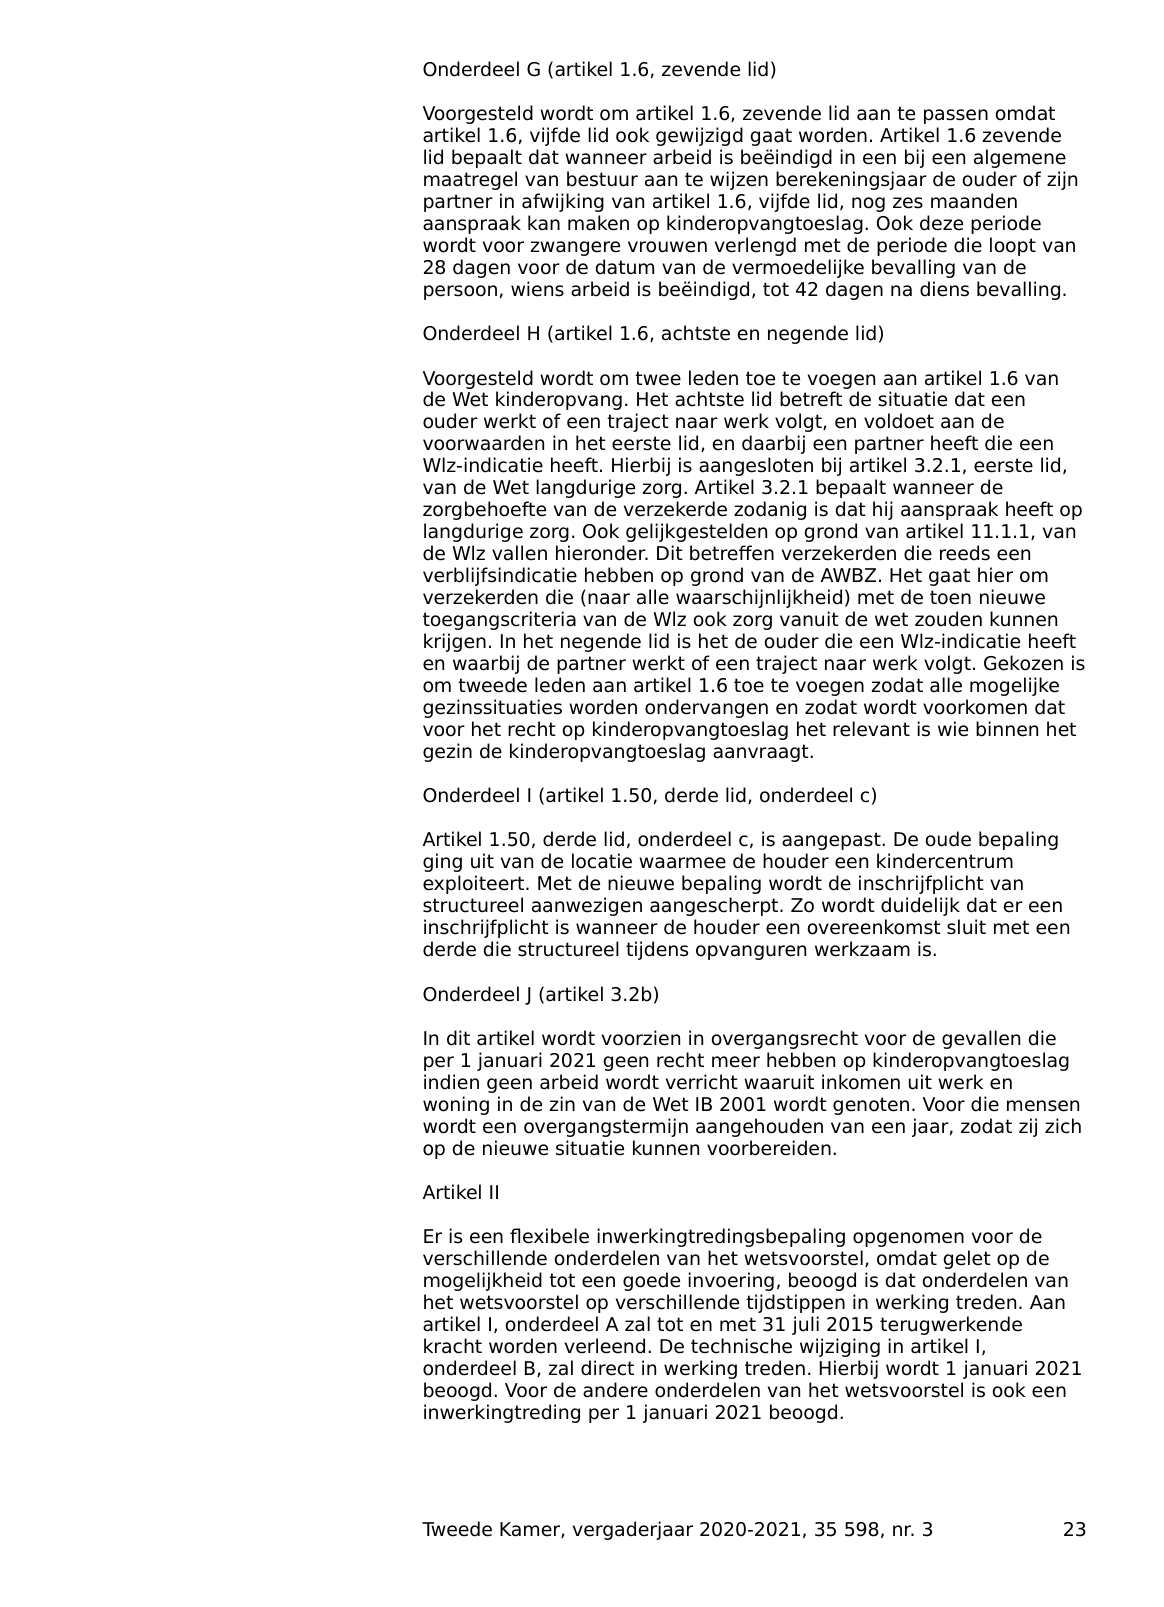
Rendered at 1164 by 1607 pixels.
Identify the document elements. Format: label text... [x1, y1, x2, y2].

subtitle Onderdeel I (artikel 1.50, derde lid, onderdeel c) [422, 785, 1087, 807]
text In dit artikel wordt voorzien in overgangsrecht voor de gevallen die per 1 januari 2021 geen recht meer hebben op kinderopvangtoeslag indien geen arbeid wordt verricht waaruit inkomen uit werk en woning in de zin van de Wet IB 2001 wordt genoten. Voor die mensen wordt een overgangstermijn aangehouden van een jaar, zodat zij zich op de nieuwe situatie kunnen voorbereiden. [422, 1028, 1087, 1159]
subtitle Onderdeel H (artikel 1.6, achtste en negende lid) [422, 323, 1087, 345]
text Voorgesteld wordt om artikel 1.6, zevende lid aan te passen omdat artikel 1.6, vijfde lid ook gewijzigd gaat worden. Artikel 1.6 zevende lid bepaalt dat wanneer arbeid is beëindigd in een bij een algemene maatregel van bestuur aan te wijzen berekeningsjaar de ouder of zijn partner in afwijking van artikel 1.6, vijfde lid, nog zes maanden aanspraak kan maken op kinderopvangtoeslag. Ook deze periode wordt voor zwangere vrouwen verlengd met de periode die loopt van 28 dagen voor de datum van de vermoedelijke bevalling van de persoon, wiens arbeid is beëindigd, tot 42 dagen na diens bevalling. [422, 103, 1087, 301]
subtitle Onderdeel J (artikel 3.2b) [422, 983, 1087, 1005]
subtitle Onderdeel G (artikel 1.6, zevende lid) [422, 59, 1087, 81]
text Er is een flexibele inwerkingtredingsbepaling opgenomen voor de verschillende onderdelen van het wetsvoorstel, omdat gelet op de mogelijkheid tot een goede invoering, beoogd is dat onderdelen van het wetsvoorstel op verschillende tijdstippen in werking treden. Aan artikel I, onderdeel A zal tot en met 31 juli 2015 terugwerkende kracht worden verleend. De technische wijziging in artikel I, onderdeel B, zal direct in werking treden. Hierbij wordt 1 januari 2021 beoogd. Voor de andere onderdelen van het wetsvoorstel is ook een inwerkingtreding per 1 januari 2021 beoogd. [422, 1226, 1087, 1424]
text Artikel 1.50, derde lid, onderdeel c, is aangepast. De oude bepaling ging uit van de locatie waarmee de houder een kindercentrum exploiteert. Met de nieuwe bepaling wordt de inschrijfplicht van structureel aanwezigen aangescherpt. Zo wordt duidelijk dat er een inschrijfplicht is wanneer de houder een overeenkomst sluit met een derde die structureel tijdens opvanguren werkzaam is. [422, 829, 1087, 961]
text Voorgesteld wordt om twee leden toe te voegen aan artikel 1.6 van de Wet kinderopvang. Het achtste lid betreft de situatie dat een ouder werkt of een traject naar werk volgt, en voldoet aan de voorwaarden in het eerste lid, en daarbij een partner heeft die een Wlz-indicatie heeft. Hierbij is aangesloten bij artikel 3.2.1, eerste lid, van de Wet langdurige zorg. Artikel 3.2.1 bepaalt wanneer de zorgbehoefte van de verzekerde zodanig is dat hij aanspraak heeft op langdurige zorg. Ook gelijkgestelden op grond van artikel 11.1.1, van de Wlz vallen hieronder. Dit betreffen verzekerden die reeds een verblijfsindicatie hebben op grond van de AWBZ. Het gaat hier om verzekerden die (naar alle waarschijnlijkheid) met de toen nieuwe toegangscriteria van de Wlz ook zorg vanuit de wet zouden kunnen krijgen. In het negende lid is het de ouder die een Wlz-indicatie heeft en waarbij de partner werkt of een traject naar werk volgt. Gekozen is om tweede leden aan artikel 1.6 toe te voegen zodat alle mogelijke gezinssituaties worden ondervangen en zodat wordt voorkomen dat voor het recht op kinderopvangtoeslag het relevant is wie binnen het gezin de kinderopvangtoeslag aanvraagt. [422, 367, 1087, 763]
subtitle Artikel II [422, 1182, 1087, 1204]
